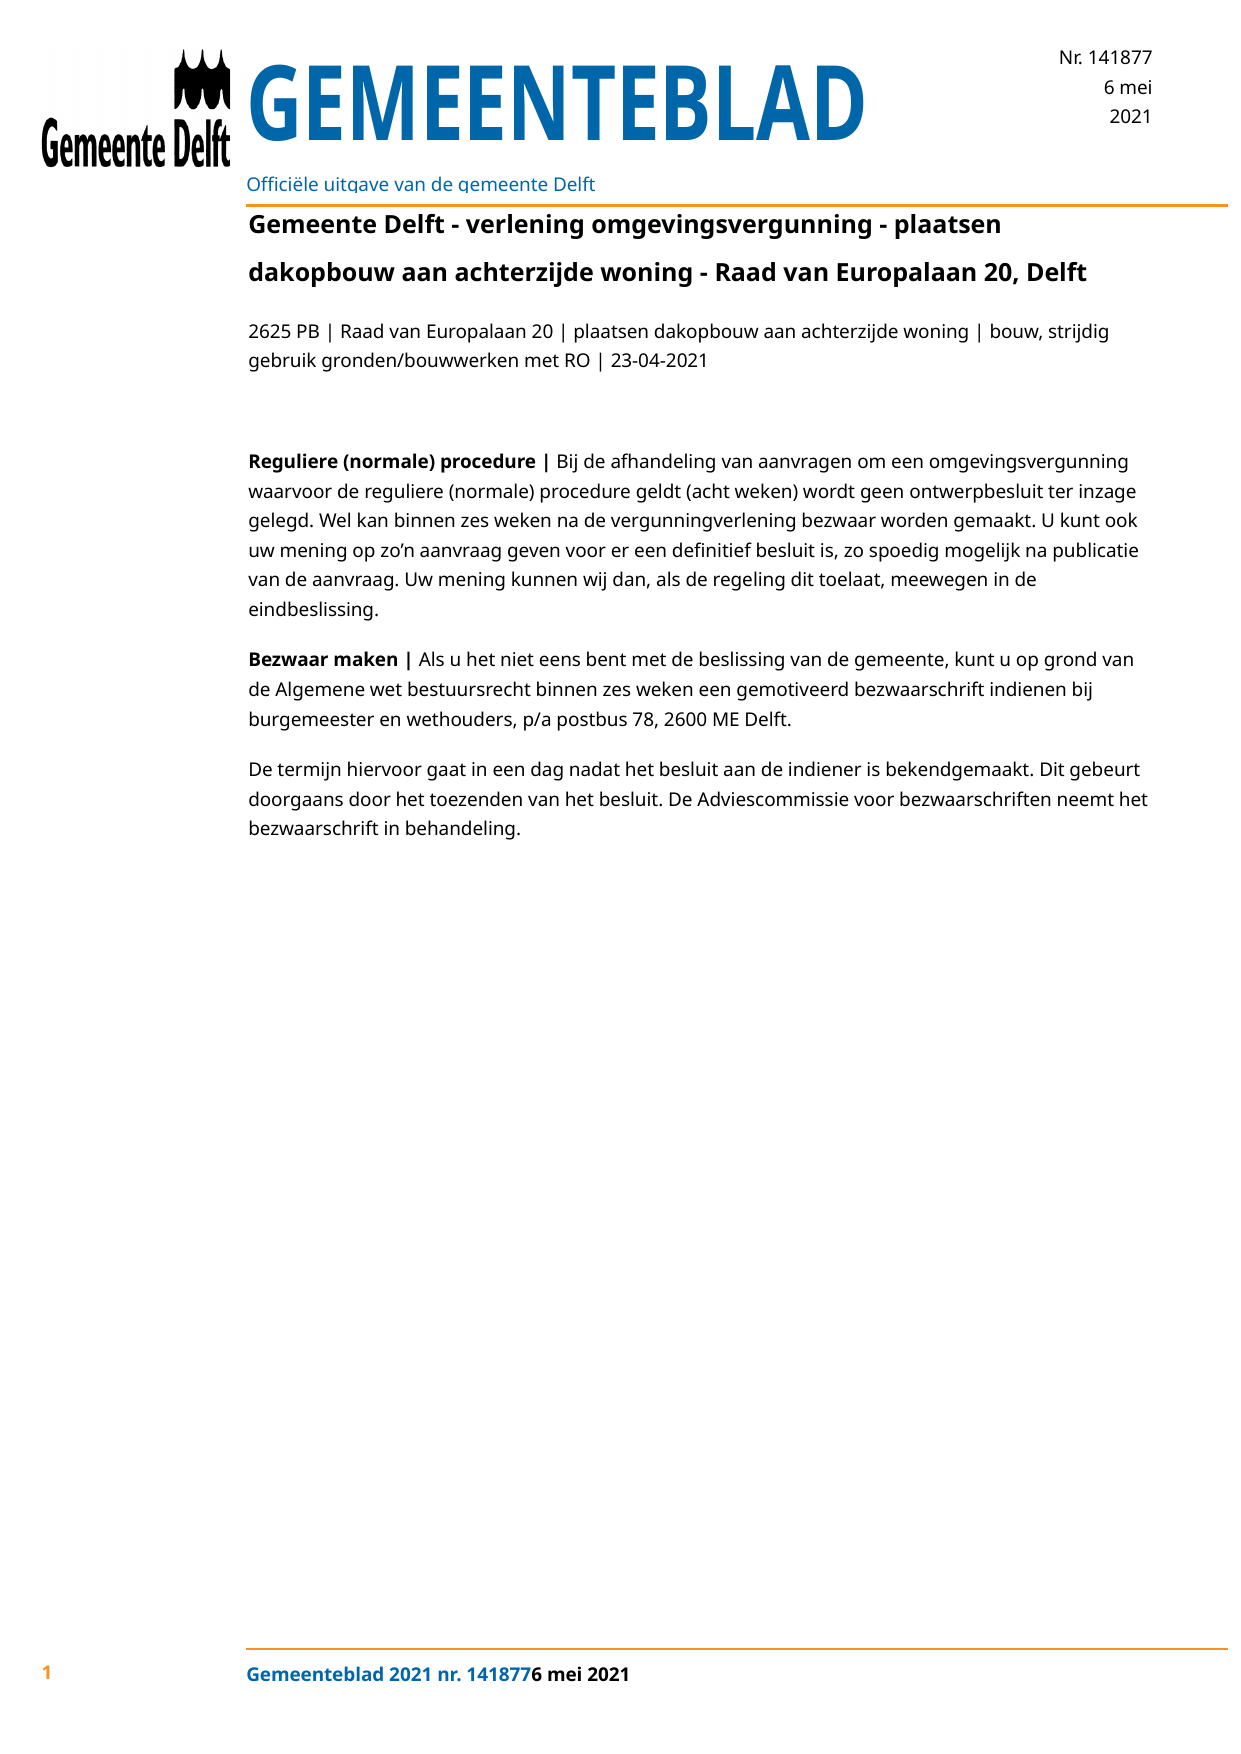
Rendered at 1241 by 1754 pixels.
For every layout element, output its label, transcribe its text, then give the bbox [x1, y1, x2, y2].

text Reguliere (normale) procedure | Bij de afhandeling van aanvragen om een omgevingsvergunning waarvoor de reguliere (normale) procedure geldt (acht weken) wordt geen ontwerpbesluit ter inzage gelegd. Wel kan binnen zes weken na de vergunningverlening bezwaar worden gemaakt. U kunt ook uw mening op zo’n aanvraag geven voor er een definitief besluit is, zo spoedig mogelijk na publicatie van de aanvraag. Uw mening kunnen wij dan, als de regeling dit toelaat, meewegen in de eindbeslissing. [248, 448, 1152, 622]
text De termijn hiervoor gaat in een dag nadat het besluit aan de indiener is bekendgemaakt. Dit gebeurt doorgaans door het toezenden van het besluit. De Adviescommissie voor bezwaarschriften neemt het bezwaarschrift in behandeling. [248, 756, 1152, 841]
text Gemeente Delft - verlening omgevingsvergunning - plaatsen dakopbouw aan achterzijde woning - Raad van Europalaan 20, Delft [248, 207, 1152, 288]
text 2625 PB | Raad van Europalaan 20 | plaatsen dakopbouw aan achterzijde woning | bouw, strijdig gebruik gronden/bouwwerken met RO | 23-04-2021 [248, 318, 1152, 373]
text Bezwaar maken | Als u het niet eens bent met de beslissing van de gemeente, kunt u op grond van de Algemene wet bestuursrecht binnen zes weken een gemotiveerd bezwaarschrift indienen bij burgemeester en wethouders, p/a postbus 78, 2600 ME Delft. [248, 647, 1152, 732]
picture [41, 47, 231, 172]
